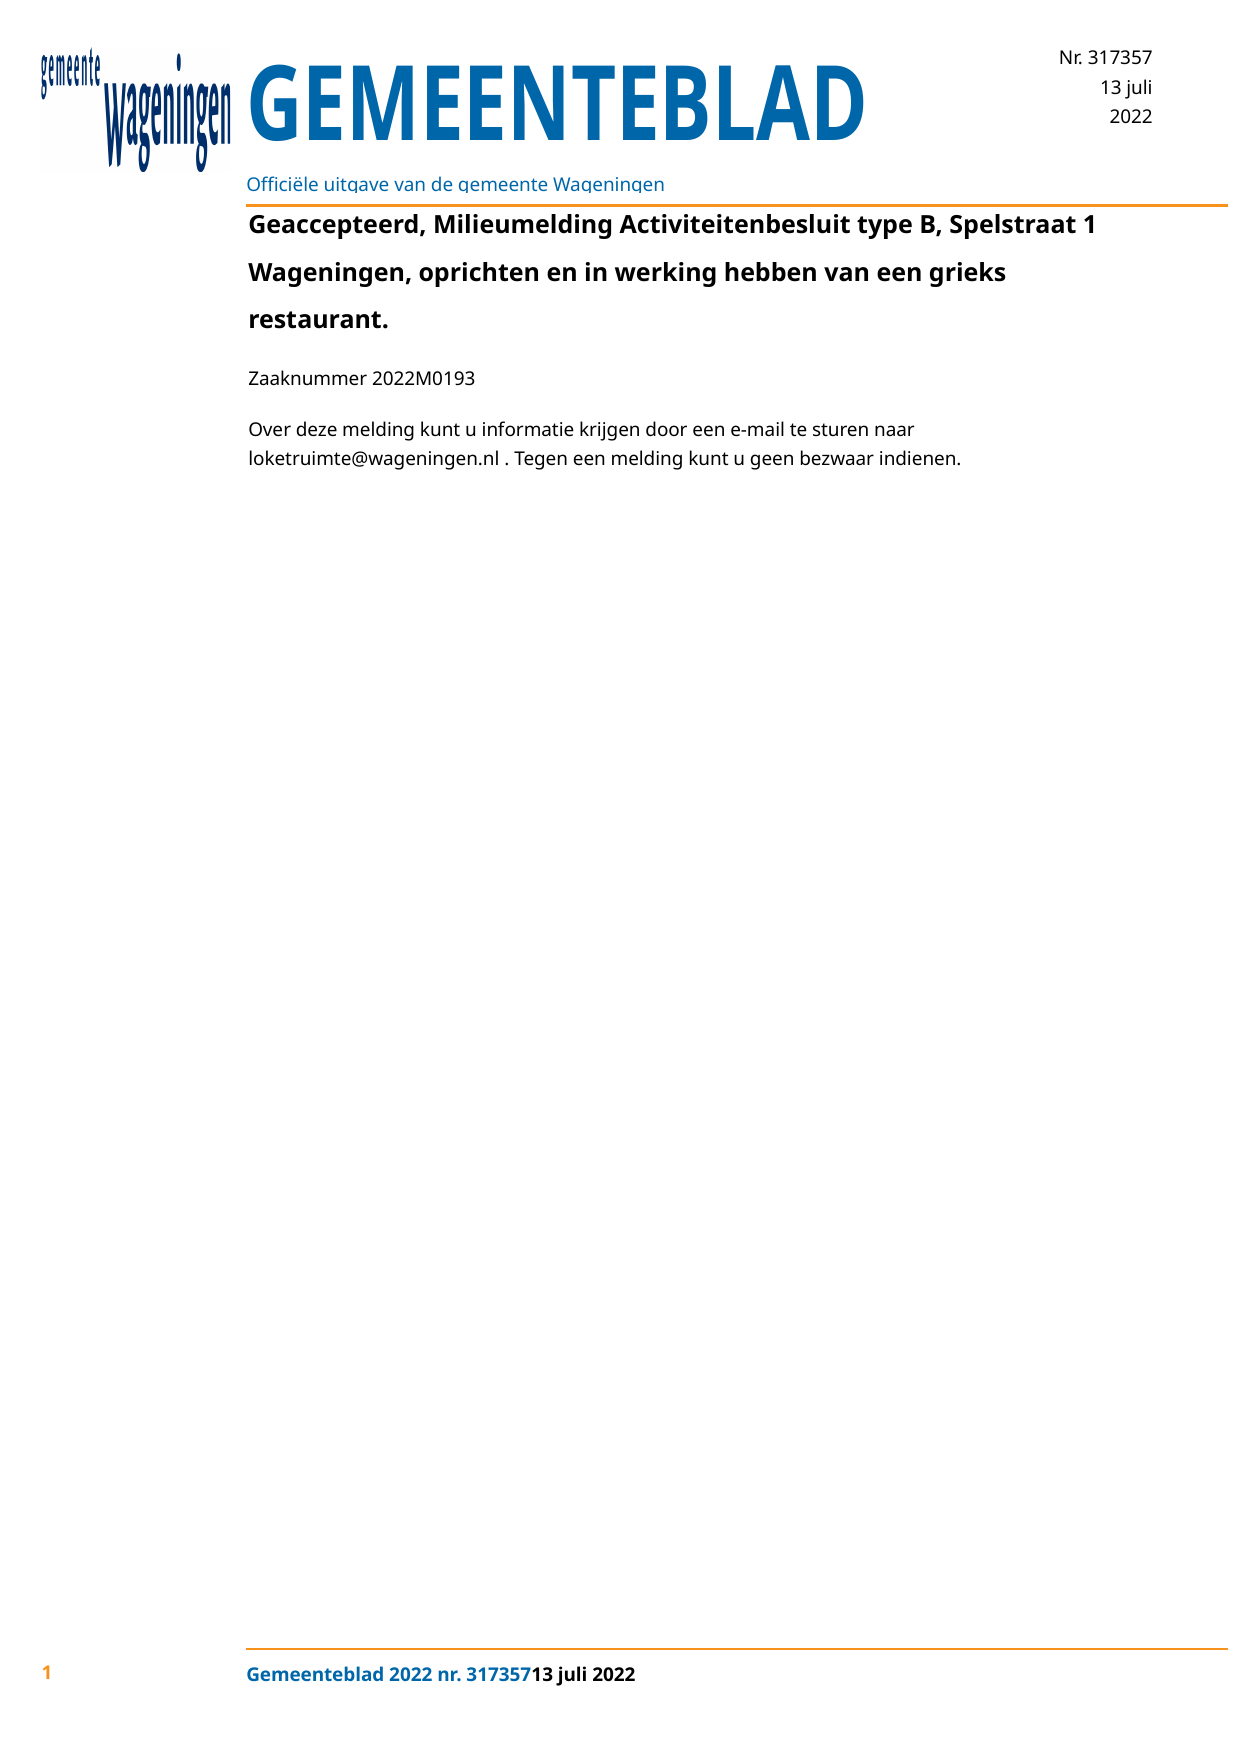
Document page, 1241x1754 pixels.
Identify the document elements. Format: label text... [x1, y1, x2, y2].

text Geaccepteerd, Milieumelding Activiteitenbesluit type B, Spelstraat 1 Wageningen, oprichten en in werking hebben van een grieks restaurant. [248, 207, 1152, 336]
text Zaaknummer 2022M0193 [248, 366, 1152, 391]
text Over deze melding kunt u informatie krijgen door een e-mail te sturen naar loketruimte@wageningen.nl . Tegen een melding kunt u geen bezwaar indienen. [248, 416, 1152, 471]
picture [41, 47, 231, 172]
